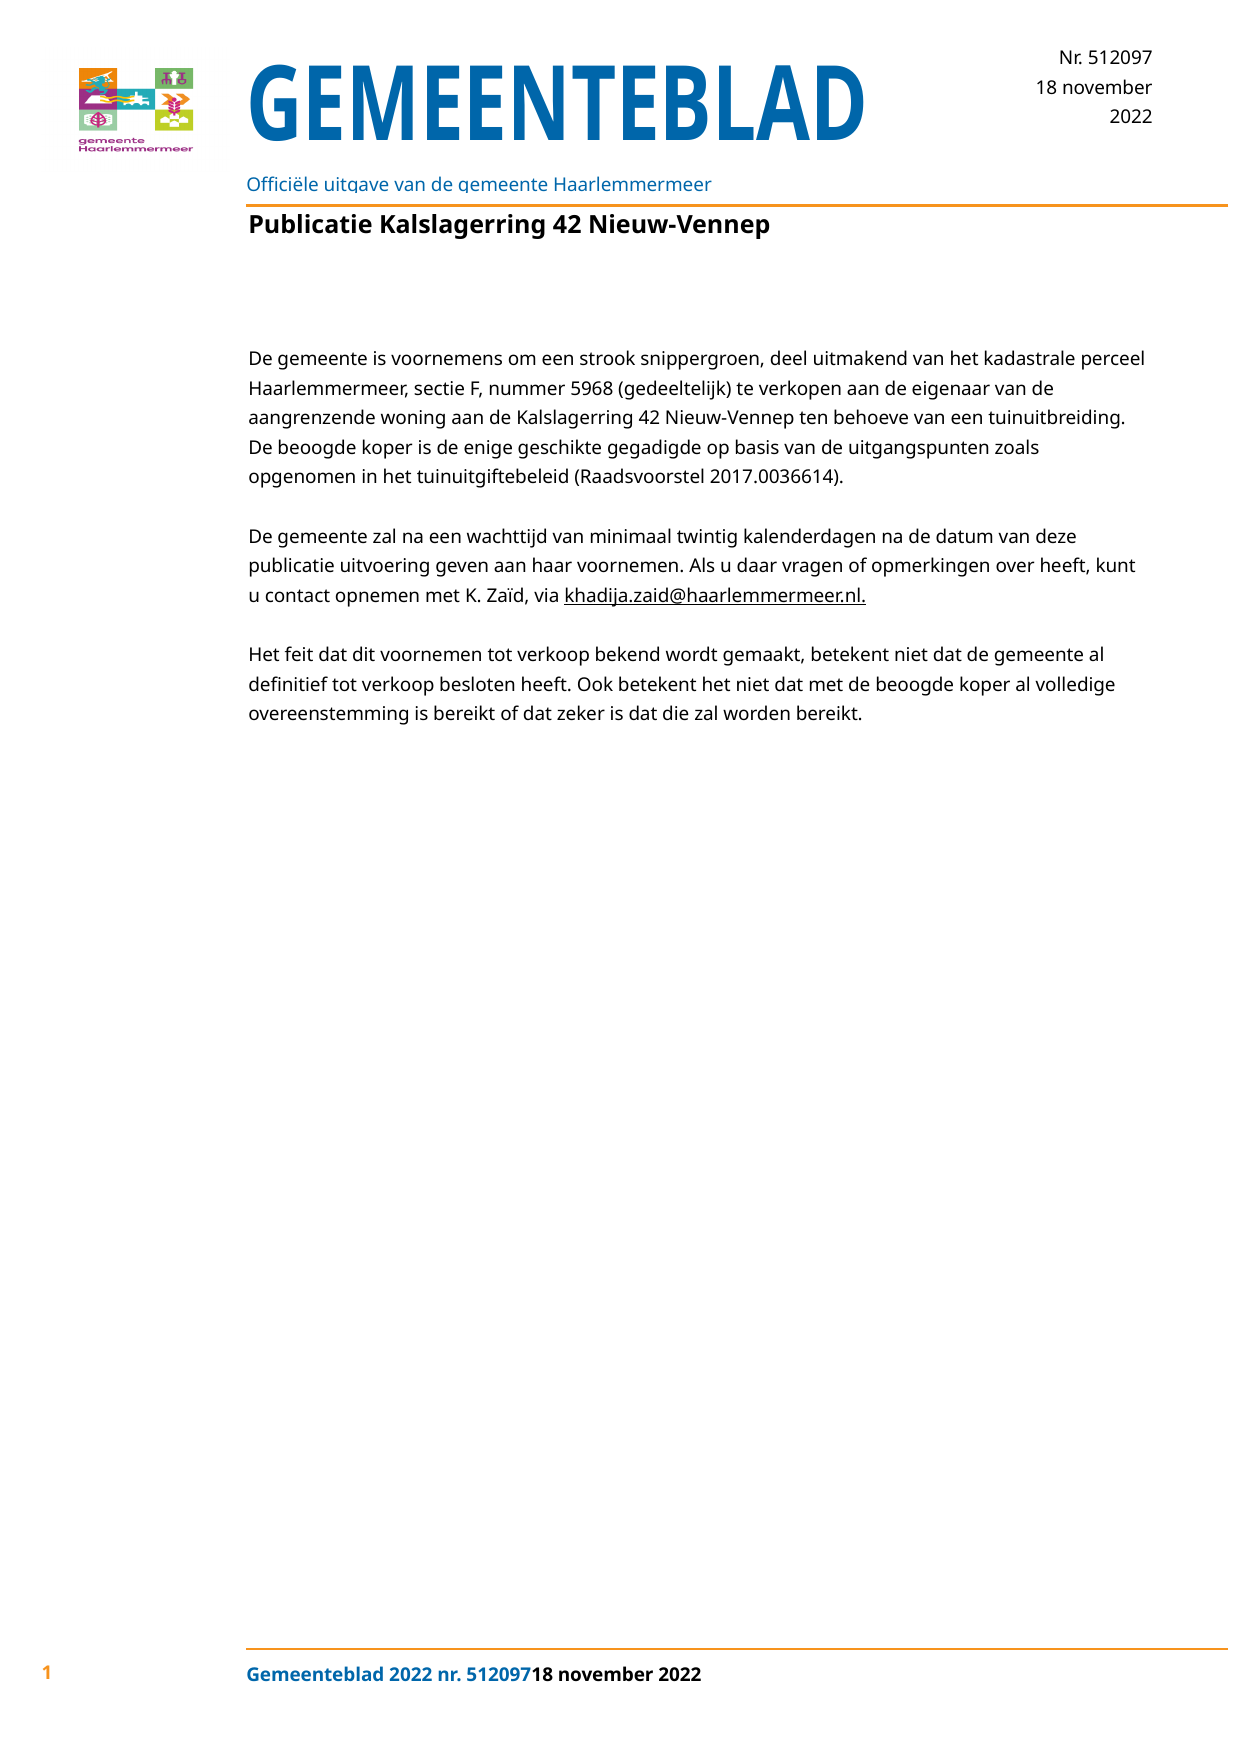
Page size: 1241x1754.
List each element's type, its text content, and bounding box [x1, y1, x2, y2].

picture [41, 47, 231, 172]
text Publicatie Kalslagerring 42 Nieuw-Vennep [248, 207, 1152, 241]
text De gemeente zal na een wachttijd van minimaal twintig kalenderdagen na de datum van deze publicatie uitvoering geven aan haar voornemen. Als u daar vragen of opmerkingen over heeft, kunt u contact opnemen met K. Zaïd, via khadija.zaid@haarlemmermeer.nl. [248, 523, 1152, 608]
text De gemeente is voornemens om een strook snippergroen, deel uitmakend van het kadastrale perceel Haarlemmermeer, sectie F, nummer 5968 (gedeeltelijk) te verkopen aan de eigenaar van de aangrenzende woning aan de Kalslagerring 42 Nieuw-Vennep ten behoeve van een tuinuitbreiding. De beoogde koper is de enige geschikte gegadigde op basis van de uitgangspunten zoals opgenomen in het tuinuitgiftebeleid (Raadsvoorstel 2017.0036614). [248, 345, 1152, 489]
text Het feit dat dit voornemen tot verkoop bekend wordt gemaakt, betekent niet dat de gemeente al definitief tot verkoop besloten heeft. Ook betekent het niet dat met de beoogde koper al volledige overeenstemming is bereikt of dat zeker is dat die zal worden bereikt. [248, 641, 1152, 726]
